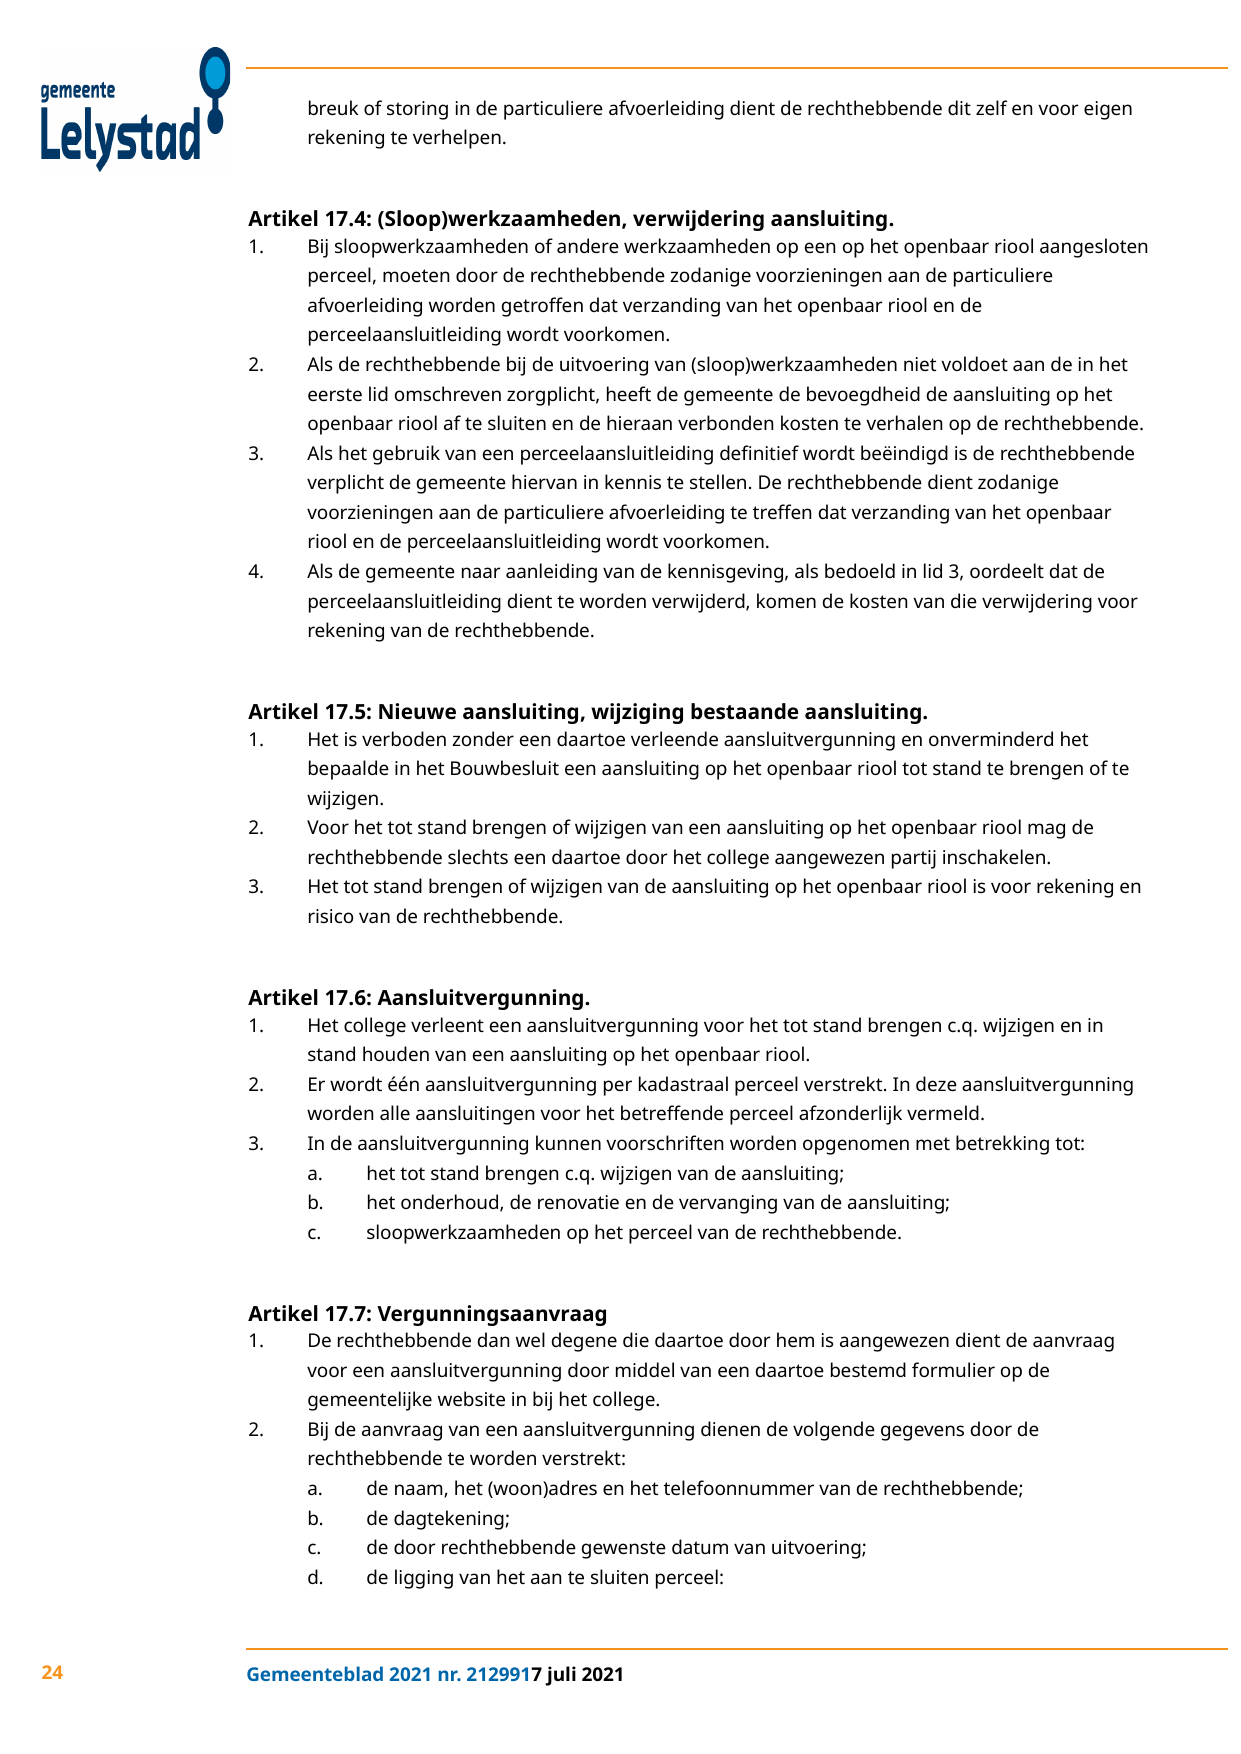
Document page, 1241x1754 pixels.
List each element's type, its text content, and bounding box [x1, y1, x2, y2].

list Het tot stand brengen of wijzigen van de aansluiting op het openbaar riool is voor rekening en risico van de rechthebbende. [248, 874, 1152, 929]
text Artikel 17.7: Vergunningsaanvraag [248, 1299, 1152, 1327]
list Als de rechthebbende bij de uitvoering van (sloop)werkzaamheden niet voldoet aan de in het eerste lid omschreven zorgplicht, heeft de gemeente de bevoegdheid de aansluiting op het openbaar riool af te sluiten en de hieraan verbonden kosten te verhalen op de rechthebbende. [248, 351, 1152, 436]
list Er wordt één aansluitvergunning per kadastraal perceel verstrekt. In deze aansluitvergunning worden alle aansluitingen voor het betreffende perceel afzonderlijk vermeld. [248, 1071, 1152, 1126]
list de door rechthebbende gewenste datum van uitvoering; [307, 1534, 1152, 1560]
text Artikel 17.5: Nieuwe aansluiting, wijziging bestaande aansluiting. [248, 697, 1152, 726]
list In de aansluitvergunning kunnen voorschriften worden opgenomen met betrekking tot: [248, 1130, 1152, 1156]
list de ligging van het aan te sluiten perceel: [307, 1564, 1152, 1590]
list Als het gebruik van een perceelaansluitleiding definitief wordt beëindigd is de rechthebbende verplicht de gemeente hiervan in kennis te stellen. De rechthebbende dient zodanige voorzieningen aan de particuliere afvoerleiding te treffen dat verzanding van het openbaar riool en de perceelaansluitleiding wordt voorkomen. [248, 440, 1152, 554]
list Als de gemeente naar aanleiding van de kennisgeving, als bedoeld in lid 3, oordeelt dat de perceelaansluitleiding dient te worden verwijderd, komen de kosten van die verwijdering voor rekening van de rechthebbende. [248, 558, 1152, 643]
picture [41, 47, 231, 172]
list De rechthebbende dan wel degene die daartoe door hem is aangewezen dient de aanvraag voor een aansluitvergunning door middel van een daartoe bestemd formulier op de gemeentelijke website in bij het college. [248, 1327, 1152, 1412]
list Het college verleent een aansluitvergunning voor het tot stand brengen c.q. wijzigen en in stand houden van een aansluiting op het openbaar riool. [248, 1012, 1152, 1067]
list Bij de aanvraag van een aansluitvergunning dienen de volgende gegevens door de rechthebbende te worden verstrekt: [248, 1416, 1152, 1471]
list sloopwerkzaamheden op het perceel van de rechthebbende. [307, 1219, 1152, 1244]
list de naam, het (woon)adres en het telefoonnummer van de rechthebbende; [307, 1475, 1152, 1501]
list de dagtekening; [307, 1505, 1152, 1531]
text Artikel 17.4: (Sloop)werkzaamheden, verwijdering aansluiting. [248, 204, 1152, 233]
text Artikel 17.6: Aansluitvergunning. [248, 983, 1152, 1012]
list Bij sloopwerkzaamheden of andere werkzaamheden op een op het openbaar riool aangesloten perceel, moeten door de rechthebbende zodanige voorzieningen aan de particuliere afvoerleiding worden getroffen dat verzanding van het openbaar riool en de perceelaansluitleiding wordt voorkomen. [248, 233, 1152, 347]
list breuk of storing in de particuliere afvoerleiding dient de rechthebbende dit zelf en voor eigen rekening te verhelpen. [248, 95, 1152, 150]
list het tot stand brengen c.q. wijzigen van de aansluiting; [307, 1160, 1152, 1185]
list Het is verboden zonder een daartoe verleende aansluitvergunning en onverminderd het bepaalde in het Bouwbesluit een aansluiting op het openbaar riool tot stand te brengen of te wijzigen. [248, 726, 1152, 811]
list Voor het tot stand brengen of wijzigen van een aansluiting op het openbaar riool mag de rechthebbende slechts een daartoe door het college aangewezen partij inschakelen. [248, 814, 1152, 870]
list het onderhoud, de renovatie en de vervanging van de aansluiting; [307, 1189, 1152, 1215]
